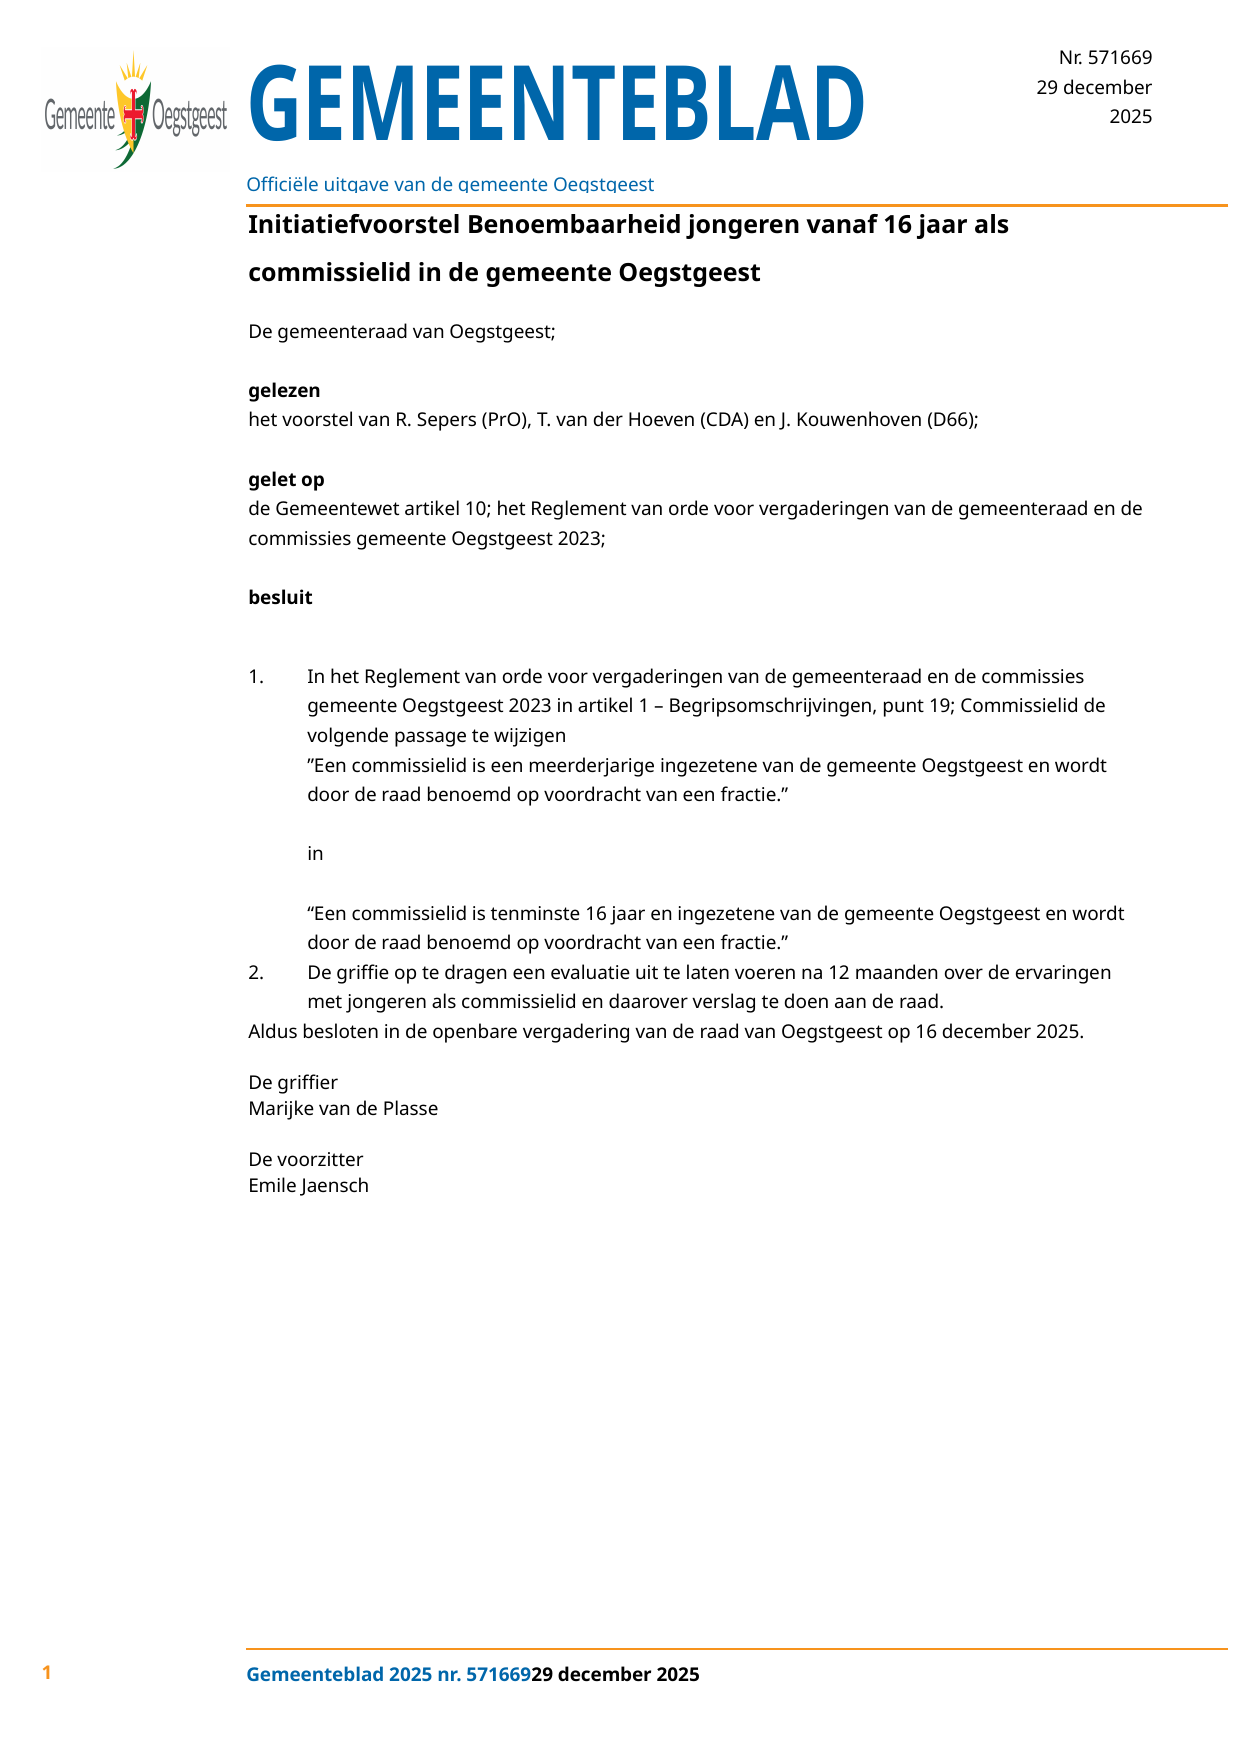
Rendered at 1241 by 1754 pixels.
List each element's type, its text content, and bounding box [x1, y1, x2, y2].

text De voorzitter [248, 1147, 1152, 1172]
text Marijke van de Plasse [248, 1095, 1152, 1121]
picture [41, 47, 231, 172]
text Emile Jaensch [248, 1172, 1152, 1198]
text gelet op [248, 466, 1152, 492]
list in [248, 841, 1152, 866]
list ”Een commissielid is een meerderjarige ingezetene van de gemeente Oegstgeest en wordt door de raad benoemd op voordracht van een fractie.” [248, 752, 1152, 807]
list In het Reglement van orde voor vergaderingen van de gemeenteraad en de commissies gemeente Oegstgeest 2023 in artikel 1 – Begripsomschrijvingen, punt 19; Commissielid de volgende passage te wijzigen [248, 663, 1152, 748]
text De griffier [248, 1069, 1152, 1095]
text het voorstel van R. Sepers (PrO), T. van der Hoeven (CDA) en J. Kouwenhoven (D66); [248, 407, 1152, 432]
text Aldus besloten in de openbare vergadering van de raad van Oegstgeest op 16 december 2025. [248, 1018, 1152, 1044]
text De gemeenteraad van Oegstgeest; [248, 318, 1152, 344]
text Initiatiefvoorstel Benoembaarheid jongeren vanaf 16 jaar als commissielid in de gemeente Oegstgeest [248, 207, 1152, 288]
list De griffie op te dragen een evaluatie uit te laten voeren na 12 maanden over de ervaringen met jongeren als commissielid en daarover verslag te doen aan de raad. [248, 959, 1152, 1014]
text de Gemeentewet artikel 10; het Reglement van orde voor vergaderingen van de gemeenteraad en de commissies gemeente Oegstgeest 2023; [248, 495, 1152, 551]
list “Een commissielid is tenminste 16 jaar en ingezetene van de gemeente Oegstgeest en wordt door de raad benoemd op voordracht van een fractie.” [248, 900, 1152, 955]
text besluit [248, 584, 1152, 610]
text gelezen [248, 377, 1152, 403]
